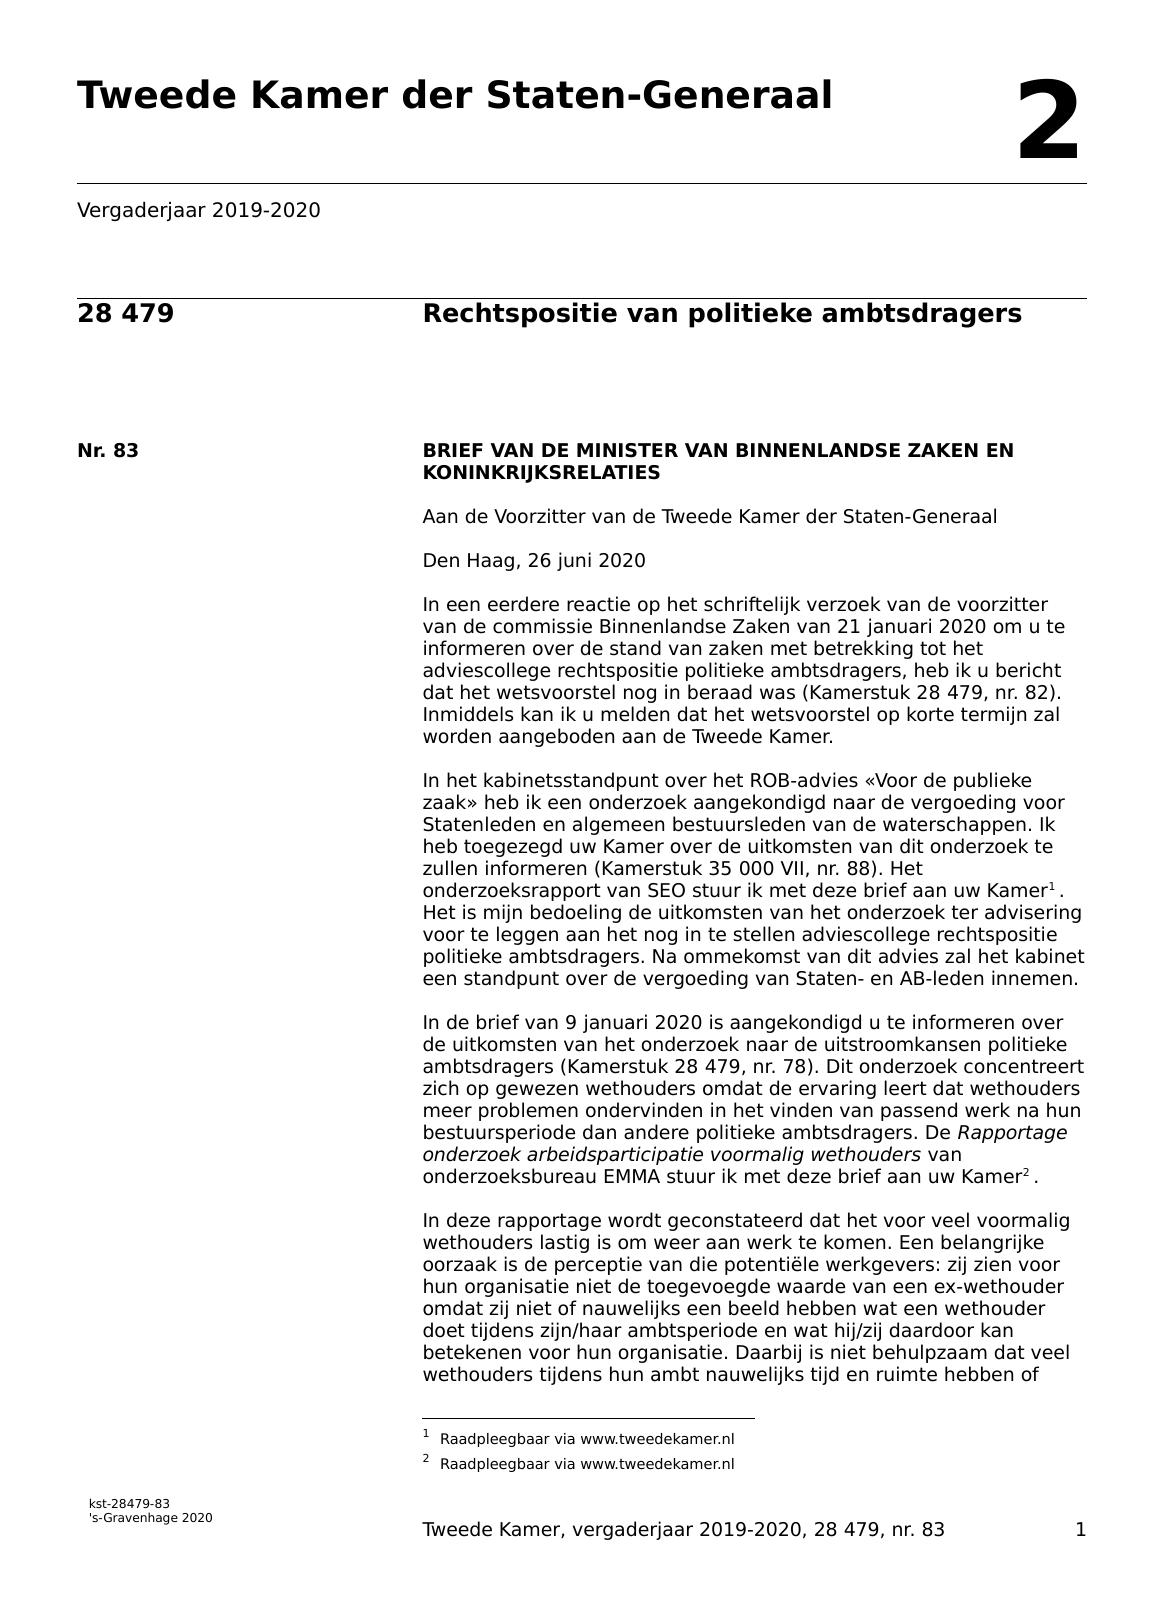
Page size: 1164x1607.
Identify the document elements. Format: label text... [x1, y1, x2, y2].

text Raadpleegbaar via www.tweedekamer.nl [422, 1452, 1087, 1474]
text Raadpleegbaar via www.tweedekamer.nl [422, 1427, 1087, 1449]
text In de brief van 9 januari 2020 is aangekondigd u te informeren over de uitkomsten van het onderzoek naar de uitstroomkansen politieke ambtsdragers (Kamerstuk 28 479, nr. 78). Dit onderzoek concentreert zich op gewezen wethouders omdat de ervaring leert dat wethouders meer problemen ondervinden in het vinden van passend werk na hun bestuursperiode dan andere politieke ambtsdragers. De Rapportage onderzoek arbeidsparticipatie voormalig wethouders van onderzoeksbureau EMMA stuur ik met deze brief aan uw Kamer. [422, 1012, 1087, 1188]
table_header Tweede Kamer der Staten-Generaal [77, 59, 886, 183]
subtitle 28 479 Rechtspositie van politieke ambtsdragers [77, 299, 1087, 329]
subtitle Nr. 83 BRIEF VAN DE MINISTER VAN BINNENLANDSE ZAKEN EN KONINKRIJKSRELATIES [77, 440, 1087, 484]
table_header 2 [886, 59, 1087, 183]
text Aan de Voorzitter van de Tweede Kamer der Staten-Generaal [422, 506, 1087, 528]
text In het kabinetsstandpunt over het ROB-advies «Voor de publieke zaak» heb ik een onderzoek aangekondigd naar de vergoeding voor Statenleden en algemeen bestuursleden van de waterschappen. Ik heb toegezegd uw Kamer over de uitkomsten van dit onderzoek te zullen informeren (Kamerstuk 35 000 VII, nr. 88). Het onderzoeksrapport van SEO stuur ik met deze brief aan uw Kamer. Het is mijn bedoeling de uitkomsten van het onderzoek ter advisering voor te leggen aan het nog in te stellen adviescollege rechtspositie politieke ambtsdragers. Na ommekomst van dit advies zal het kabinet een standpunt over de vergoeding van Staten- en AB-leden innemen. [422, 770, 1087, 990]
text In een eerdere reactie op het schriftelijk verzoek van de voorzitter van de commissie Binnenlandse Zaken van 21 januari 2020 om u te informeren over de stand van zaken met betrekking tot het adviescollege rechtspositie politieke ambtsdragers, heb ik u bericht dat het wetsvoorstel nog in beraad was (Kamerstuk 28 479, nr. 82). Inmiddels kan ik u melden dat het wetsvoorstel op korte termijn zal worden aangeboden aan de Tweede Kamer. [422, 594, 1087, 748]
table_cell Vergaderjaar 2019-2020 [77, 184, 1087, 298]
text Den Haag, 26 juni 2020 [422, 550, 1087, 572]
text 's-Gravenhage 2020 [88, 1511, 323, 1525]
text kst-28479-83 [88, 1497, 323, 1511]
text In deze rapportage wordt geconstateerd dat het voor veel voormalig wethouders lastig is om weer aan werk te komen. Een belangrijke oorzaak is de perceptie van die potentiële werkgevers: zij zien voor hun organisatie niet de toegevoegde waarde van een ex-wethouder omdat zij niet of nauwelijks een beeld hebben wat een wethouder doet tijdens zijn/haar ambtsperiode en wat hij/zij daardoor kan betekenen voor hun organisatie. Daarbij is niet behulpzaam dat veel wethouders tijdens hun ambt nauwelijks tijd en ruimte hebben of [422, 1210, 1087, 1386]
